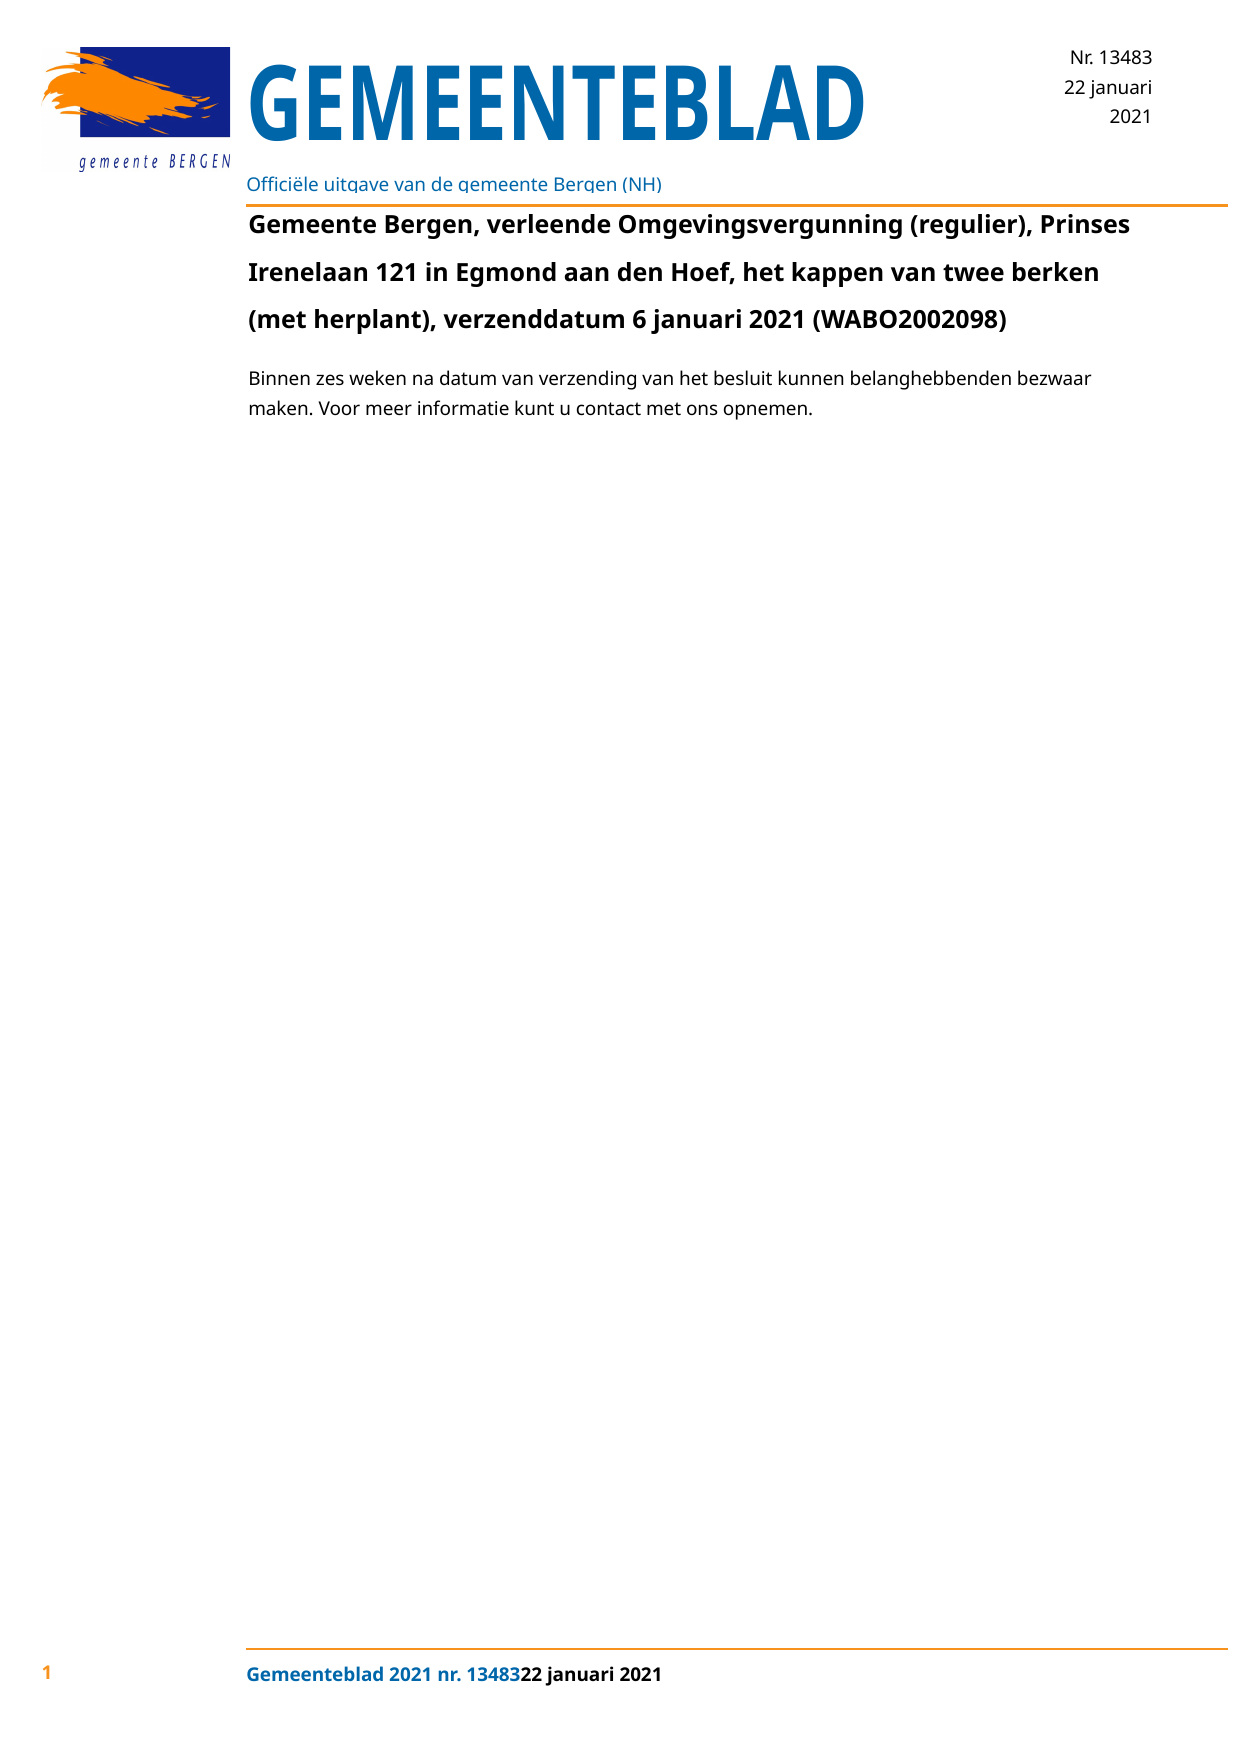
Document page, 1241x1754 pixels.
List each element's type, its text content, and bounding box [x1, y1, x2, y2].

picture [41, 47, 231, 172]
text Gemeente Bergen, verleende Omgevingsvergunning (regulier), Prinses Irenelaan 121 in Egmond aan den Hoef, het kappen van twee berken (met herplant), verzenddatum 6 januari 2021 (WABO2002098) [248, 207, 1152, 336]
text Binnen zes weken na datum van verzending van het besluit kunnen belanghebbenden bezwaar maken. Voor meer informatie kunt u contact met ons opnemen. [248, 366, 1152, 421]
